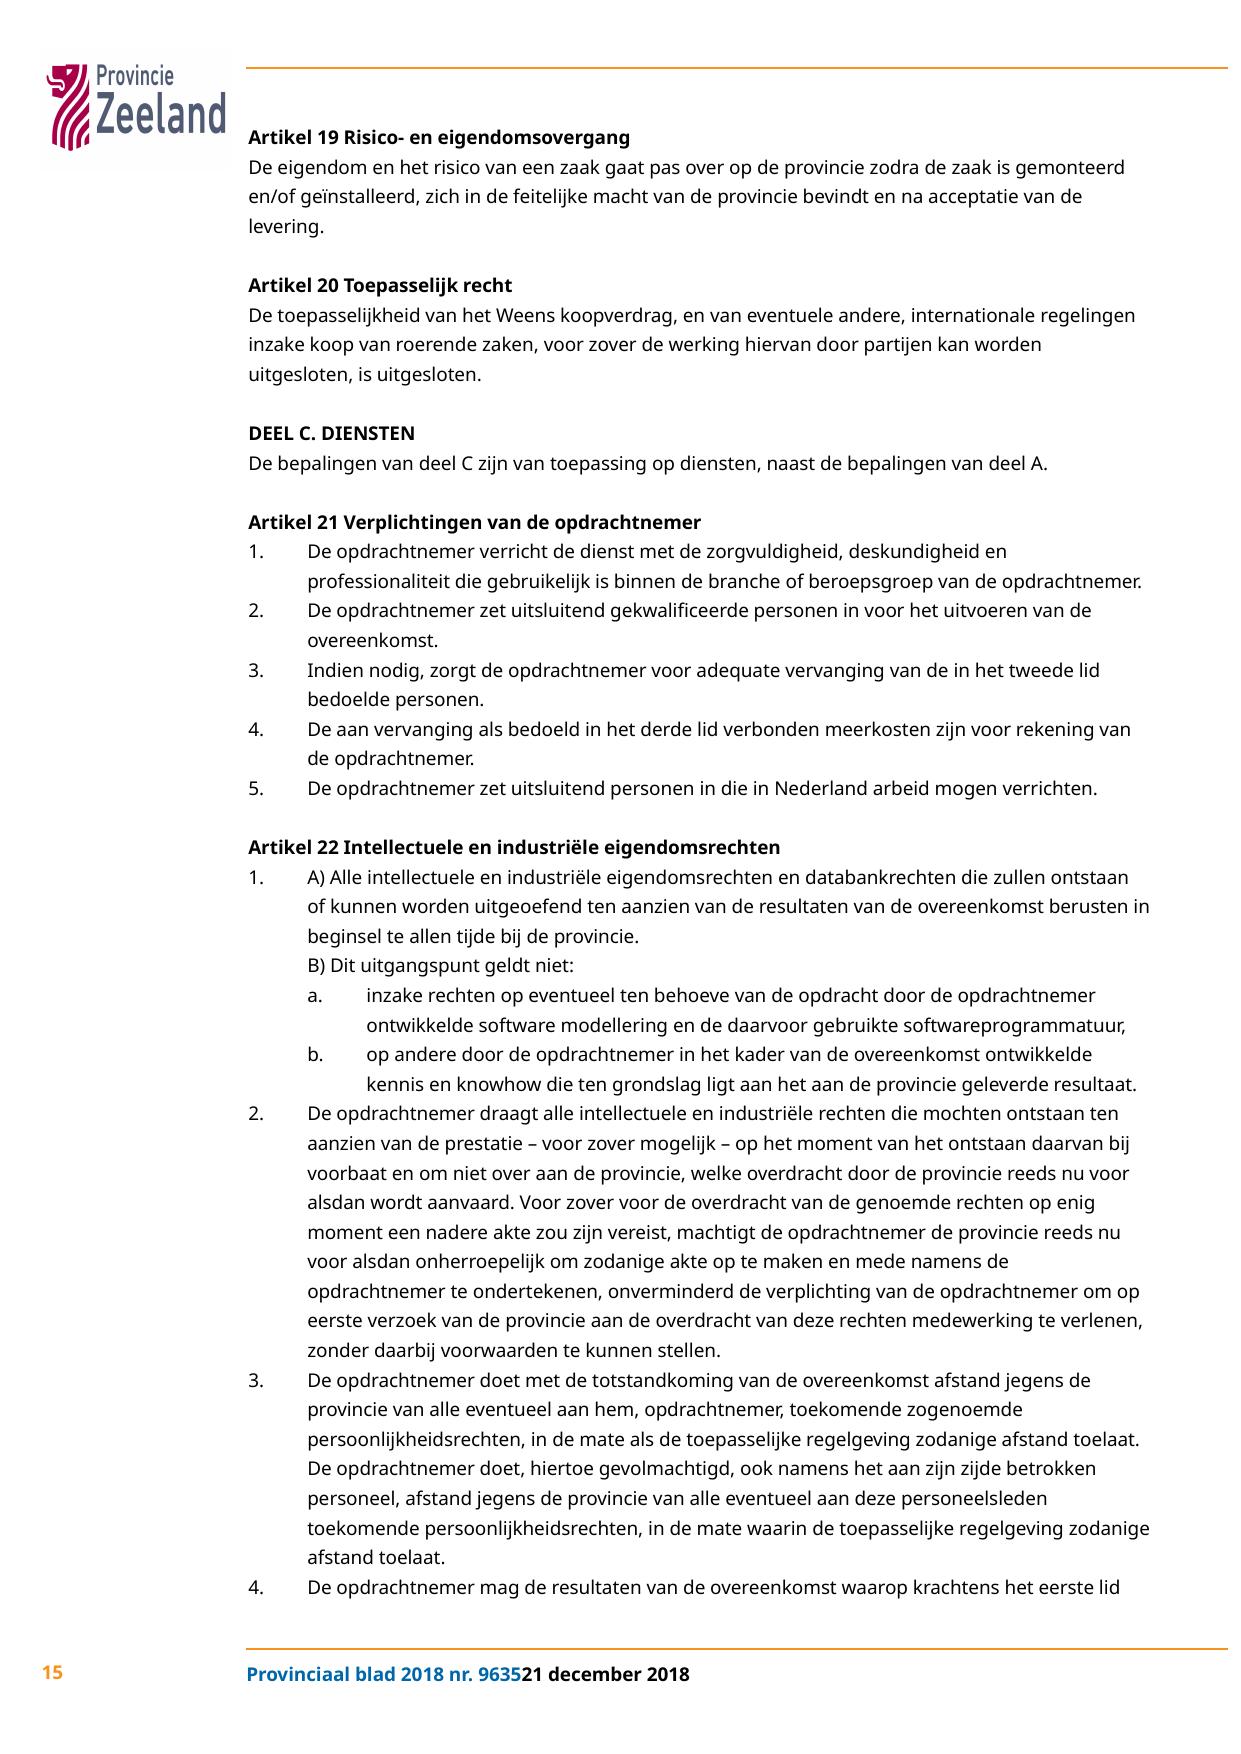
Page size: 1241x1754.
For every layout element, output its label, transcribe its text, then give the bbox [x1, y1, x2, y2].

list Indien nodig, zorgt de opdrachtnemer voor adequate vervanging van de in het tweede lid bedoelde personen. [248, 657, 1152, 712]
text Artikel 20 Toepasselijk recht [248, 272, 1152, 298]
list op andere door de opdrachtnemer in het kader van de overeenkomst ontwikkelde kennis en knowhow die ten grondslag ligt aan het aan de provincie geleverde resultaat. [307, 1041, 1152, 1097]
picture [41, 47, 231, 172]
list De opdrachtnemer zet uitsluitend personen in die in Nederland arbeid mogen verrichten. [248, 775, 1152, 801]
text Artikel 19 Risico- en eigendomsovergang [248, 124, 1152, 150]
list De opdrachtnemer verricht de dienst met de zorgvuldigheid, deskundigheid en professionaliteit die gebruikelijk is binnen de branche of beroepsgroep van de opdrachtnemer. [248, 538, 1152, 594]
list De opdrachtnemer draagt alle intellectuele en industriële rechten die mochten ontstaan ten aanzien van de prestatie – voor zover mogelijk – op het moment van het ontstaan daarvan bij voorbaat en om niet over aan de provincie, welke overdracht door de provincie reeds nu voor alsdan wordt aanvaard. Voor zover voor de overdracht van de genoemde rechten op enig moment een nadere akte zou zijn vereist, machtigt de opdrachtnemer de provincie reeds nu voor alsdan onherroepelijk om zodanige akte op te maken en mede namens de opdrachtnemer te ondertekenen, onverminderd de verplichting van de opdrachtnemer om op eerste verzoek van de provincie aan de overdracht van deze rechten medewerking te verlenen, zonder daarbij voorwaarden te kunnen stellen. [248, 1101, 1152, 1363]
list De opdrachtnemer doet met de totstandkoming van de overeenkomst afstand jegens de provincie van alle eventueel aan hem, opdrachtnemer, toekomende zogenoemde persoonlijkheidsrechten, in de mate als de toepasselijke regelgeving zodanige afstand toelaat. De opdrachtnemer doet, hiertoe gevolmachtigd, ook namens het aan zijn zijde betrokken personeel, afstand jegens de provincie van alle eventueel aan deze personeelsleden toekomende persoonlijkheidsrechten, in de mate waarin de toepasselijke regelgeving zodanige afstand toelaat. [248, 1367, 1152, 1570]
list A) Alle intellectuele en industriële eigendomsrechten en databankrechten die zullen ontstaan of kunnen worden uitgeoefend ten aanzien van de resultaten van de overeenkomst berusten in beginsel te allen tijde bij de provincie. [248, 864, 1152, 949]
list De opdrachtnemer mag de resultaten van de overeenkomst waarop krachtens het eerste lid [248, 1574, 1152, 1600]
text Artikel 22 Intellectuele en industriële eigendomsrechten [248, 834, 1152, 860]
text De bepalingen van deel C zijn van toepassing op diensten, naast de bepalingen van deel A. [248, 450, 1152, 476]
text De eigendom en het risico van een zaak gaat pas over op de provincie zodra de zaak is gemonteerd en/of geïnstalleerd, zich in de feitelijke macht van de provincie bevindt en na acceptatie van de levering. [248, 154, 1152, 239]
list De opdrachtnemer zet uitsluitend gekwalificeerde personen in voor het uitvoeren van de overeenkomst. [248, 598, 1152, 653]
text De toepasselijkheid van het Weens koopverdrag, en van eventuele andere, internationale regelingen inzake koop van roerende zaken, voor zover de werking hiervan door partijen kan worden uitgesloten, is uitgesloten. [248, 302, 1152, 387]
text Artikel 21 Verplichtingen van de opdrachtnemer [248, 509, 1152, 535]
list inzake rechten op eventueel ten behoeve van de opdracht door de opdrachtnemer ontwikkelde software modellering en de daarvoor gebruikte softwareprogrammatuur, [307, 982, 1152, 1038]
text DEEL C. DIENSTEN [248, 420, 1152, 446]
list B) Dit uitgangspunt geldt niet: [248, 953, 1152, 978]
list De aan vervanging als bedoeld in het derde lid verbonden meerkosten zijn voor rekening van de opdrachtnemer. [248, 716, 1152, 771]
